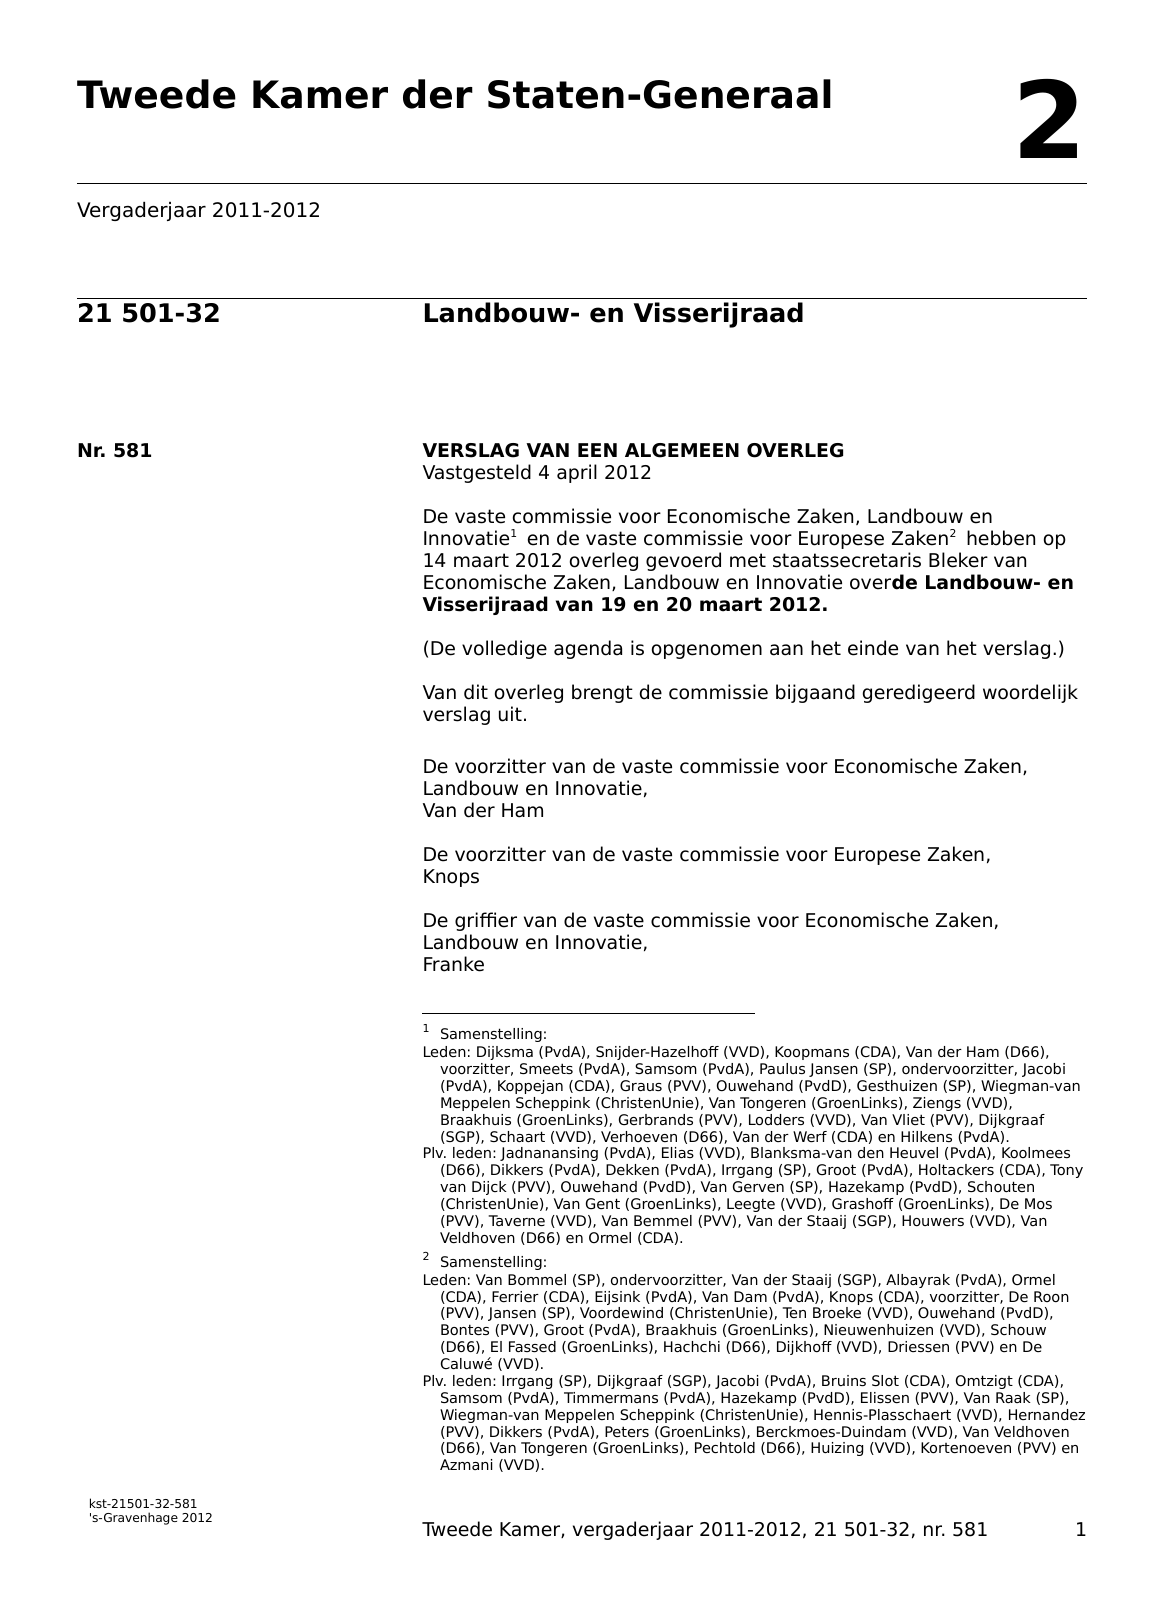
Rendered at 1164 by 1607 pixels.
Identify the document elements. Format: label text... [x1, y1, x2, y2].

text Samenstelling: [422, 1250, 1087, 1272]
text De vaste commissie voor Economische Zaken, Landbouw en Innovatie en de vaste commissie voor Europese Zaken hebben op 14 maart 2012 overleg gevoerd met staatssecretaris Bleker van Economische Zaken, Landbouw en Innovatie overde Landbouw- en Visserijraad van 19 en 20 maart 2012. [422, 506, 1087, 616]
text (De volledige agenda is opgenomen aan het einde van het verslag.) [422, 638, 1087, 660]
text Leden: Van Bommel (SP), ondervoorzitter, Van der Staaij (SGP), Albayrak (PvdA), Ormel (CDA), Ferrier (CDA), Eijsink (PvdA), Van Dam (PvdA), Knops (CDA), voorzitter, De Roon (PVV), Jansen (SP), Voordewind (ChristenUnie), Ten Broeke (VVD), Ouwehand (PvdD), Bontes (PVV), Groot (PvdA), Braakhuis (GroenLinks), Nieuwenhuizen (VVD), Schouw (D66), El Fassed (GroenLinks), Hachchi (D66), Dijkhoff (VVD), Driessen (PVV) en De Caluwé (VVD). [422, 1272, 1087, 1373]
text De voorzitter van de vaste commissie voor Economische Zaken, Landbouw en Innovatie, Van der Ham [422, 756, 1087, 822]
text Vastgesteld 4 april 2012 [422, 462, 1087, 484]
text De voorzitter van de vaste commissie voor Europese Zaken, Knops [422, 844, 1087, 888]
text Plv. leden: Jadnanansing (PvdA), Elias (VVD), Blanksma-van den Heuvel (PvdA), Koolmees (D66), Dikkers (PvdA), Dekken (PvdA), Irrgang (SP), Groot (PvdA), Holtackers (CDA), Tony van Dijck (PVV), Ouwehand (PvdD), Van Gerven (SP), Hazekamp (PvdD), Schouten (ChristenUnie), Van Gent (GroenLinks), Leegte (VVD), Grashoff (GroenLinks), De Mos (PVV), Taverne (VVD), Van Bemmel (PVV), Van der Staaij (SGP), Houwers (VVD), Van Veldhoven (D66) en Ormel (CDA). [422, 1146, 1087, 1247]
text Plv. leden: Irrgang (SP), Dijkgraaf (SGP), Jacobi (PvdA), Bruins Slot (CDA), Omtzigt (CDA), Samsom (PvdA), Timmermans (PvdA), Hazekamp (PvdD), Elissen (PVV), Van Raak (SP), Wiegman-van Meppelen Scheppink (ChristenUnie), Hennis-Plasschaert (VVD), Hernandez (PVV), Dikkers (PvdA), Peters (GroenLinks), Berckmoes-Duindam (VVD), Van Veldhoven (D66), Van Tongeren (GroenLinks), Pechtold (D66), Huizing (VVD), Kortenoeven (PVV) en Azmani (VVD). [422, 1373, 1087, 1474]
text Samenstelling: [422, 1022, 1087, 1044]
text De griffier van de vaste commissie voor Economische Zaken, Landbouw en Innovatie, Franke [422, 910, 1087, 976]
subtitle Nr. 581 VERSLAG VAN EEN ALGEMEEN OVERLEG [77, 440, 1087, 462]
table_header 2 [886, 59, 1087, 183]
table_header Tweede Kamer der Staten-Generaal [77, 59, 886, 183]
table_cell Vergaderjaar 2011-2012 [77, 184, 1087, 298]
text 's-Gravenhage 2012 [88, 1511, 323, 1525]
text Leden: Dijksma (PvdA), Snijder-Hazelhoff (VVD), Koopmans (CDA), Van der Ham (D66), voorzitter, Smeets (PvdA), Samsom (PvdA), Paulus Jansen (SP), ondervoorzitter, Jacobi (PvdA), Koppejan (CDA), Graus (PVV), Ouwehand (PvdD), Gesthuizen (SP), Wiegman-van Meppelen Scheppink (ChristenUnie), Van Tongeren (GroenLinks), Ziengs (VVD), Braakhuis (GroenLinks), Gerbrands (PVV), Lodders (VVD), Van Vliet (PVV), Dijkgraaf (SGP), Schaart (VVD), Verhoeven (D66), Van der Werf (CDA) en Hilkens (PvdA). [422, 1044, 1087, 1146]
text kst-21501-32-581 [88, 1497, 323, 1511]
text Van dit overleg brengt de commissie bijgaand geredigeerd woordelijk verslag uit. [422, 682, 1087, 726]
subtitle 21 501-32 Landbouw- en Visserijraad [77, 299, 1087, 329]
